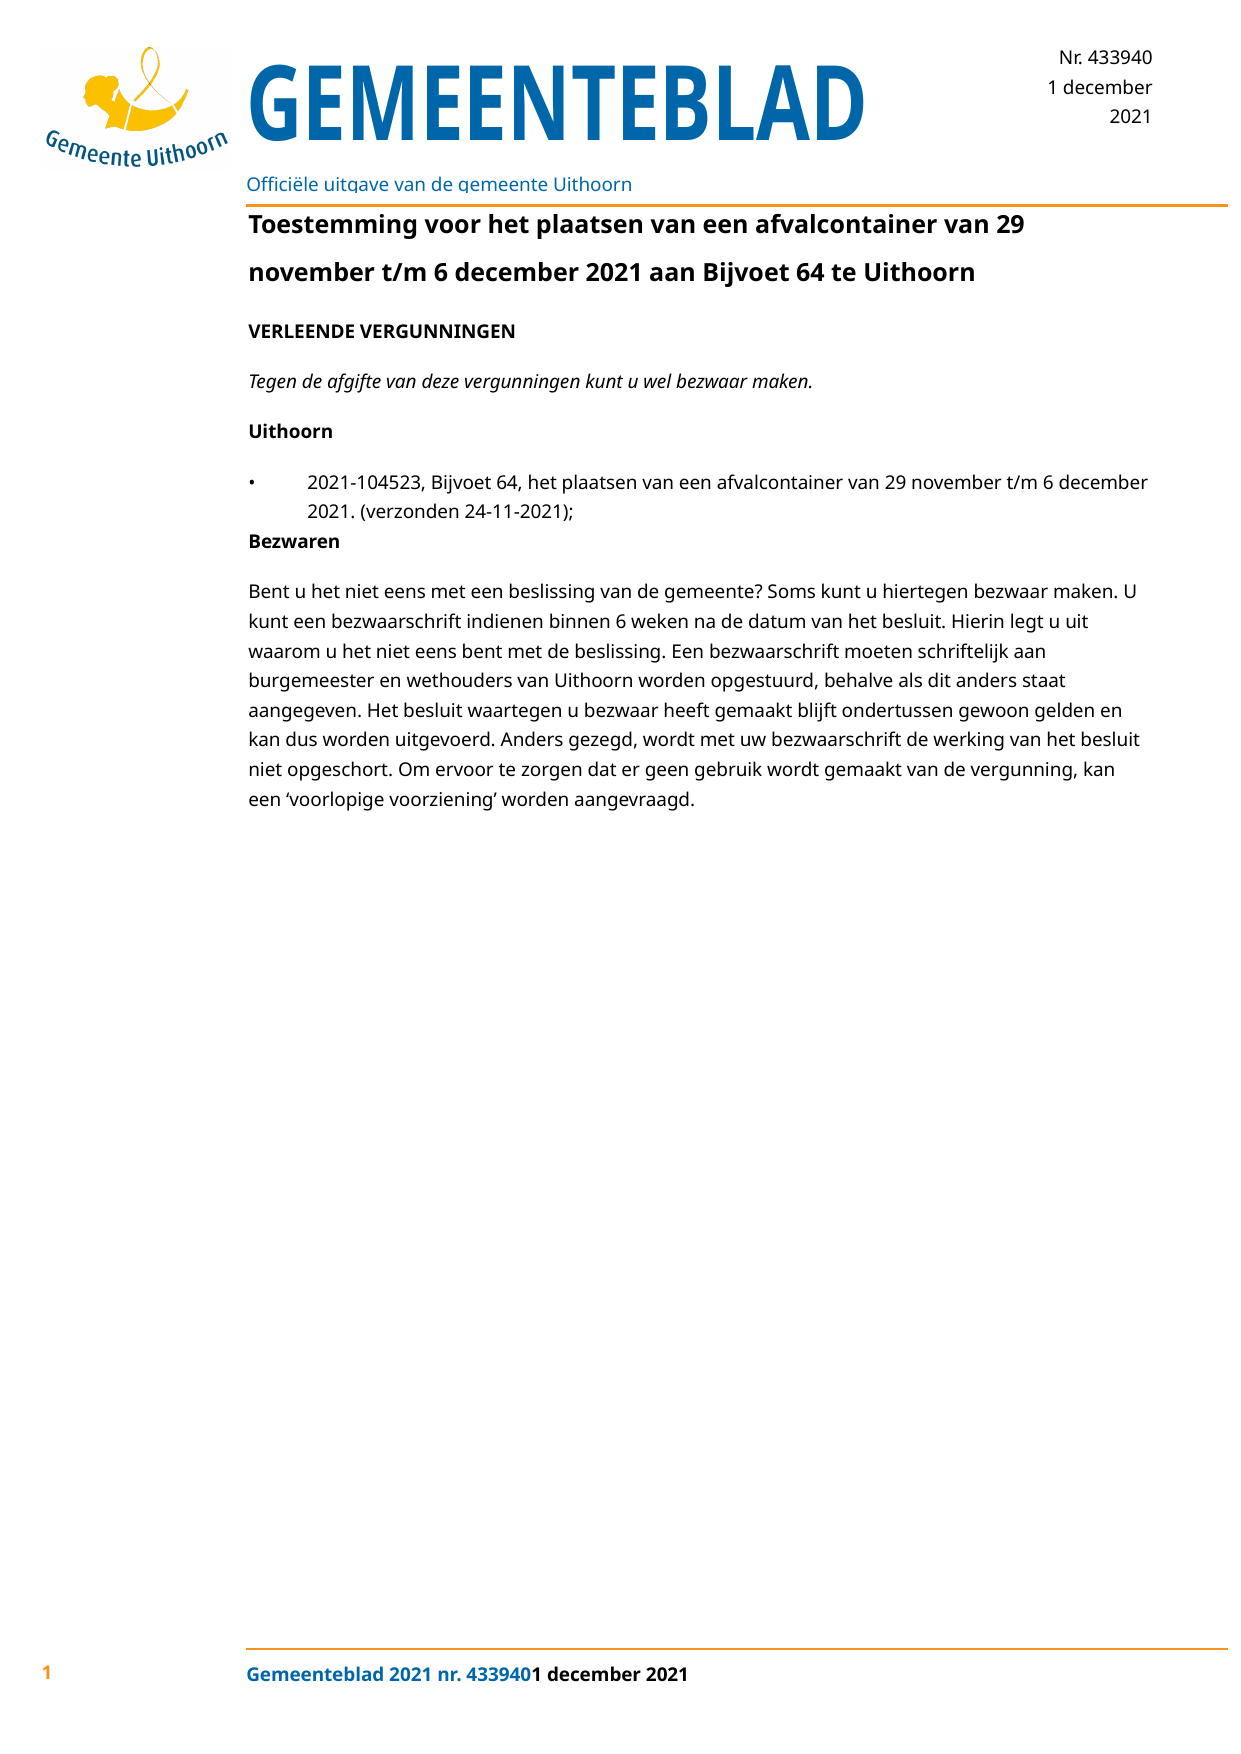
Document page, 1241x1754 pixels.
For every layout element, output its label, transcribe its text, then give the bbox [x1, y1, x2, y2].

text Bezwaren [248, 528, 1152, 554]
picture [41, 47, 231, 172]
text VERLEENDE VERGUNNINGEN [248, 318, 1152, 344]
text Toestemming voor het plaatsen van een afvalcontainer van 29 november t/m 6 december 2021 aan Bijvoet 64 te Uithoorn [248, 207, 1152, 288]
text Bent u het niet eens met een beslissing van de gemeente? Soms kunt u hiertegen bezwaar maken. U kunt een bezwaarschrift indienen binnen 6 weken na de datum van het besluit. Hierin legt u uit waarom u het niet eens bent met de beslissing. Een bezwaarschrift moeten schriftelijk aan burgemeester en wethouders van Uithoorn worden opgestuurd, behalve als dit anders staat aangegeven. Het besluit waartegen u bezwaar heeft gemaakt blijft ondertussen gewoon gelden en kan dus worden uitgevoerd. Anders gezegd, wordt met uw bezwaarschrift de werking van het besluit niet opgeschort. Om ervoor te zorgen dat er geen gebruik wordt gemaakt van de vergunning, kan een ‘voorlopige voorziening’ worden aangevraagd. [248, 579, 1152, 812]
list 2021-104523, Bijvoet 64, het plaatsen van een afvalcontainer van 29 november t/m 6 december 2021. (verzonden 24-11-2021); [248, 469, 1152, 524]
text Uithoorn [248, 419, 1152, 444]
text Tegen de afgifte van deze vergunningen kunt u wel bezwaar maken. [248, 368, 1152, 394]
